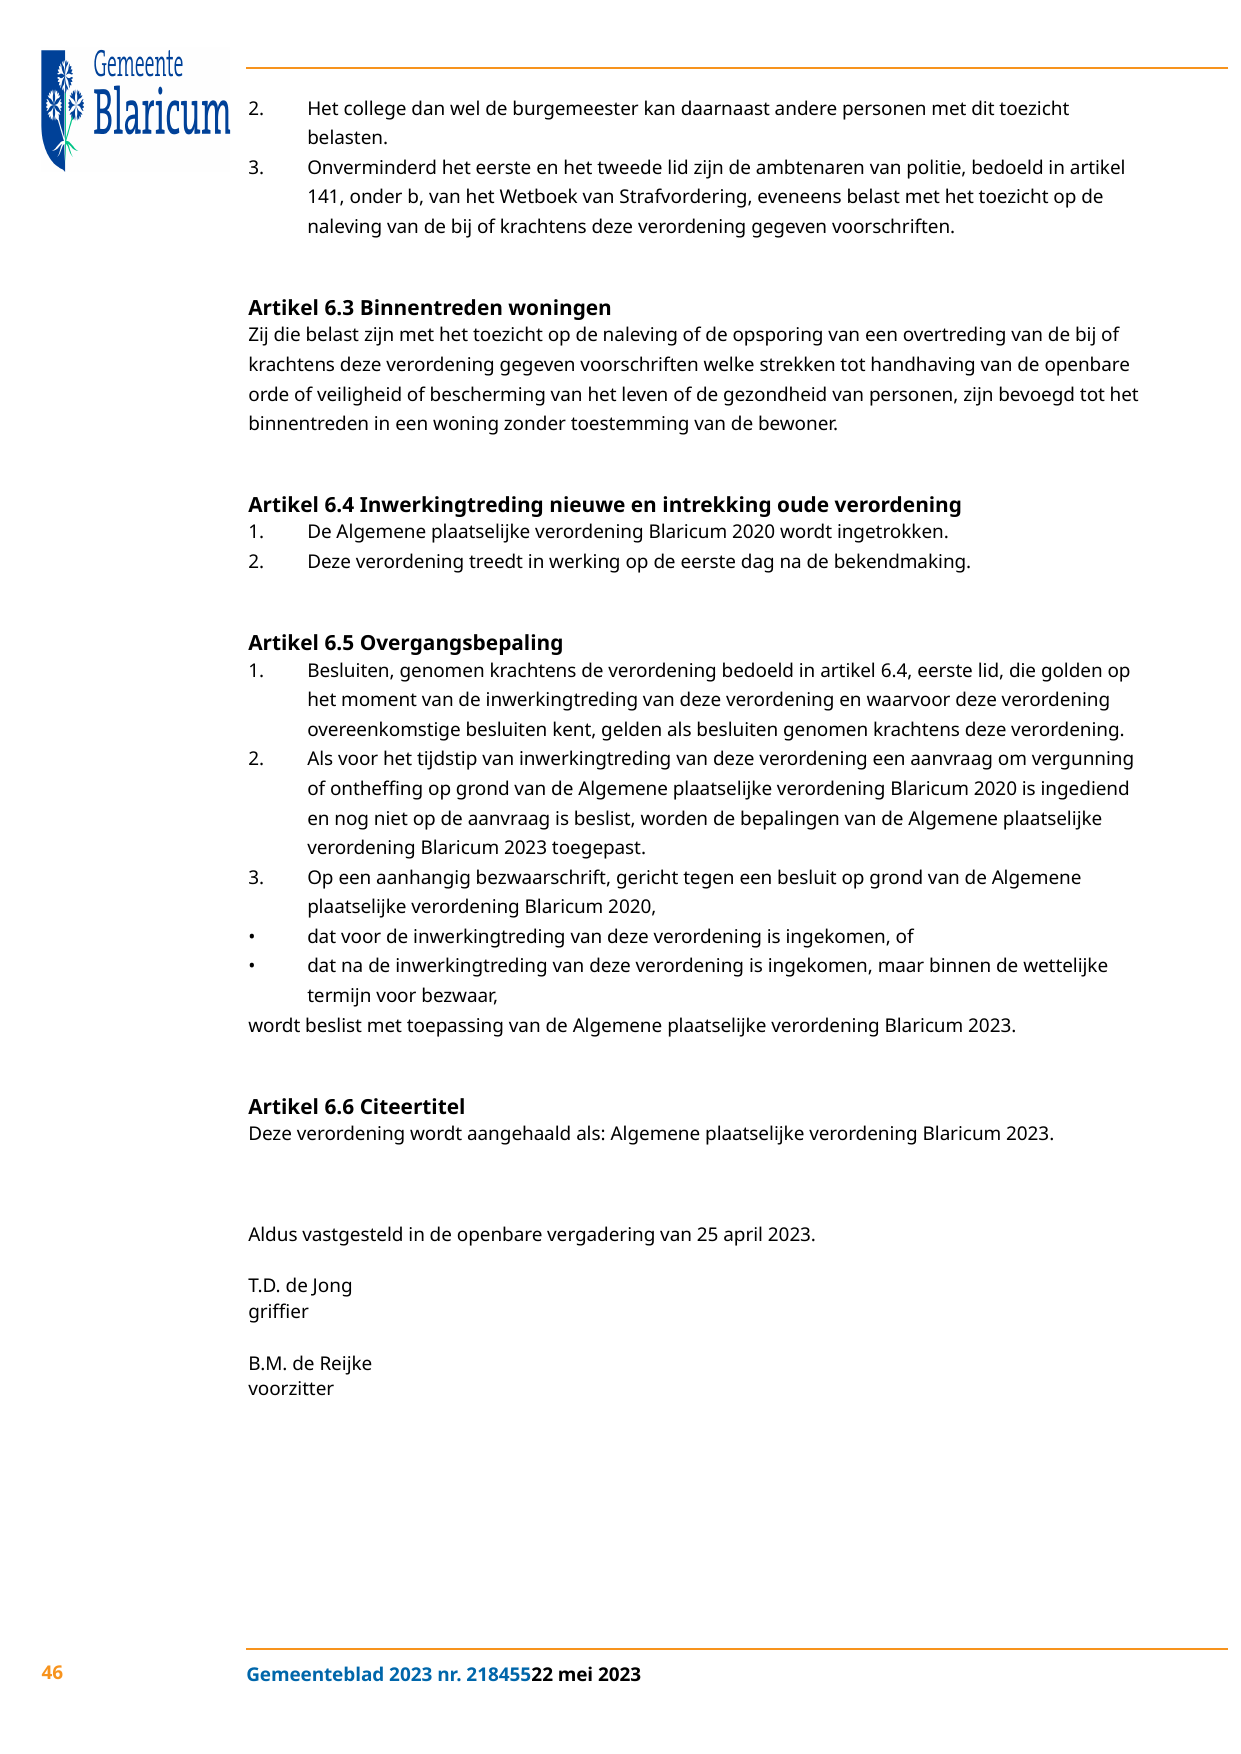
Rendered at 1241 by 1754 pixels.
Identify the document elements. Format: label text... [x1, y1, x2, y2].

list De Algemene plaatselijke verordening Blaricum 2020 wordt ingetrokken. [248, 519, 1152, 544]
text Artikel 6.5 Overgangsbepaling [248, 628, 1152, 657]
text Zij die belast zijn met het toezicht op de naleving of de opsporing van een overtreding van de bij of krachtens deze verordening gegeven voorschriften welke strekken tot handhaving van de openbare orde of veiligheid of bescherming van het leven of de gezondheid van personen, zijn bevoegd tot het binnentreden in een woning zonder toestemming van de bewoner. [248, 322, 1152, 436]
text Artikel 6.3 Binnentreden woningen [248, 293, 1152, 322]
list Onverminderd het eerste en het tweede lid zijn de ambtenaren van politie, bedoeld in artikel 141, onder b, van het Wetboek van Strafvordering, eveneens belast met het toezicht op de naleving van de bij of krachtens deze verordening gegeven voorschriften. [248, 154, 1152, 239]
list Deze verordening treedt in werking op de eerste dag na de bekendmaking. [248, 548, 1152, 574]
text wordt beslist met toepassing van de Algemene plaatselijke verordening Blaricum 2023. [248, 1012, 1152, 1037]
list dat voor de inwerkingtreding van deze verordening is ingekomen, of [248, 923, 1152, 949]
list dat na de inwerkingtreding van deze verordening is ingekomen, maar binnen de wettelijke termijn voor bezwaar, [248, 953, 1152, 1008]
list Als voor het tijdstip van inwerkingtreding van deze verordening een aanvraag om vergunning of ontheffing op grond van de Algemene plaatselijke verordening Blaricum 2020 is ingediend en nog niet op de aanvraag is beslist, worden de bepalingen van de Algemene plaatselijke verordening Blaricum 2023 toegepast. [248, 746, 1152, 860]
text Aldus vastgesteld in de openbare vergadering van 25 april 2023. [248, 1221, 1152, 1247]
picture [41, 47, 231, 172]
list Het college dan wel de burgemeester kan daarnaast andere personen met dit toezicht belasten. [248, 95, 1152, 150]
text Artikel 6.6 Citeertitel [248, 1092, 1152, 1120]
text Deze verordening wordt aangehaald als: Algemene plaatselijke verordening Blaricum 2023. [248, 1120, 1152, 1146]
text T.D. de Jong [248, 1273, 1152, 1298]
text griffier [248, 1298, 1152, 1324]
text B.M. de Reijke [248, 1350, 1152, 1376]
list Besluiten, genomen krachtens de verordening bedoeld in artikel 6.4, eerste lid, die golden op het moment van de inwerkingtreding van deze verordening en waarvoor deze verordening overeenkomstige besluiten kent, gelden als besluiten genomen krachtens deze verordening. [248, 657, 1152, 742]
list Op een aanhangig bezwaarschrift, gericht tegen een besluit op grond van de Algemene plaatselijke verordening Blaricum 2020, [248, 864, 1152, 919]
text Artikel 6.4 Inwerkingtreding nieuwe en intrekking oude verordening [248, 490, 1152, 519]
text voorzitter [248, 1376, 1152, 1401]
